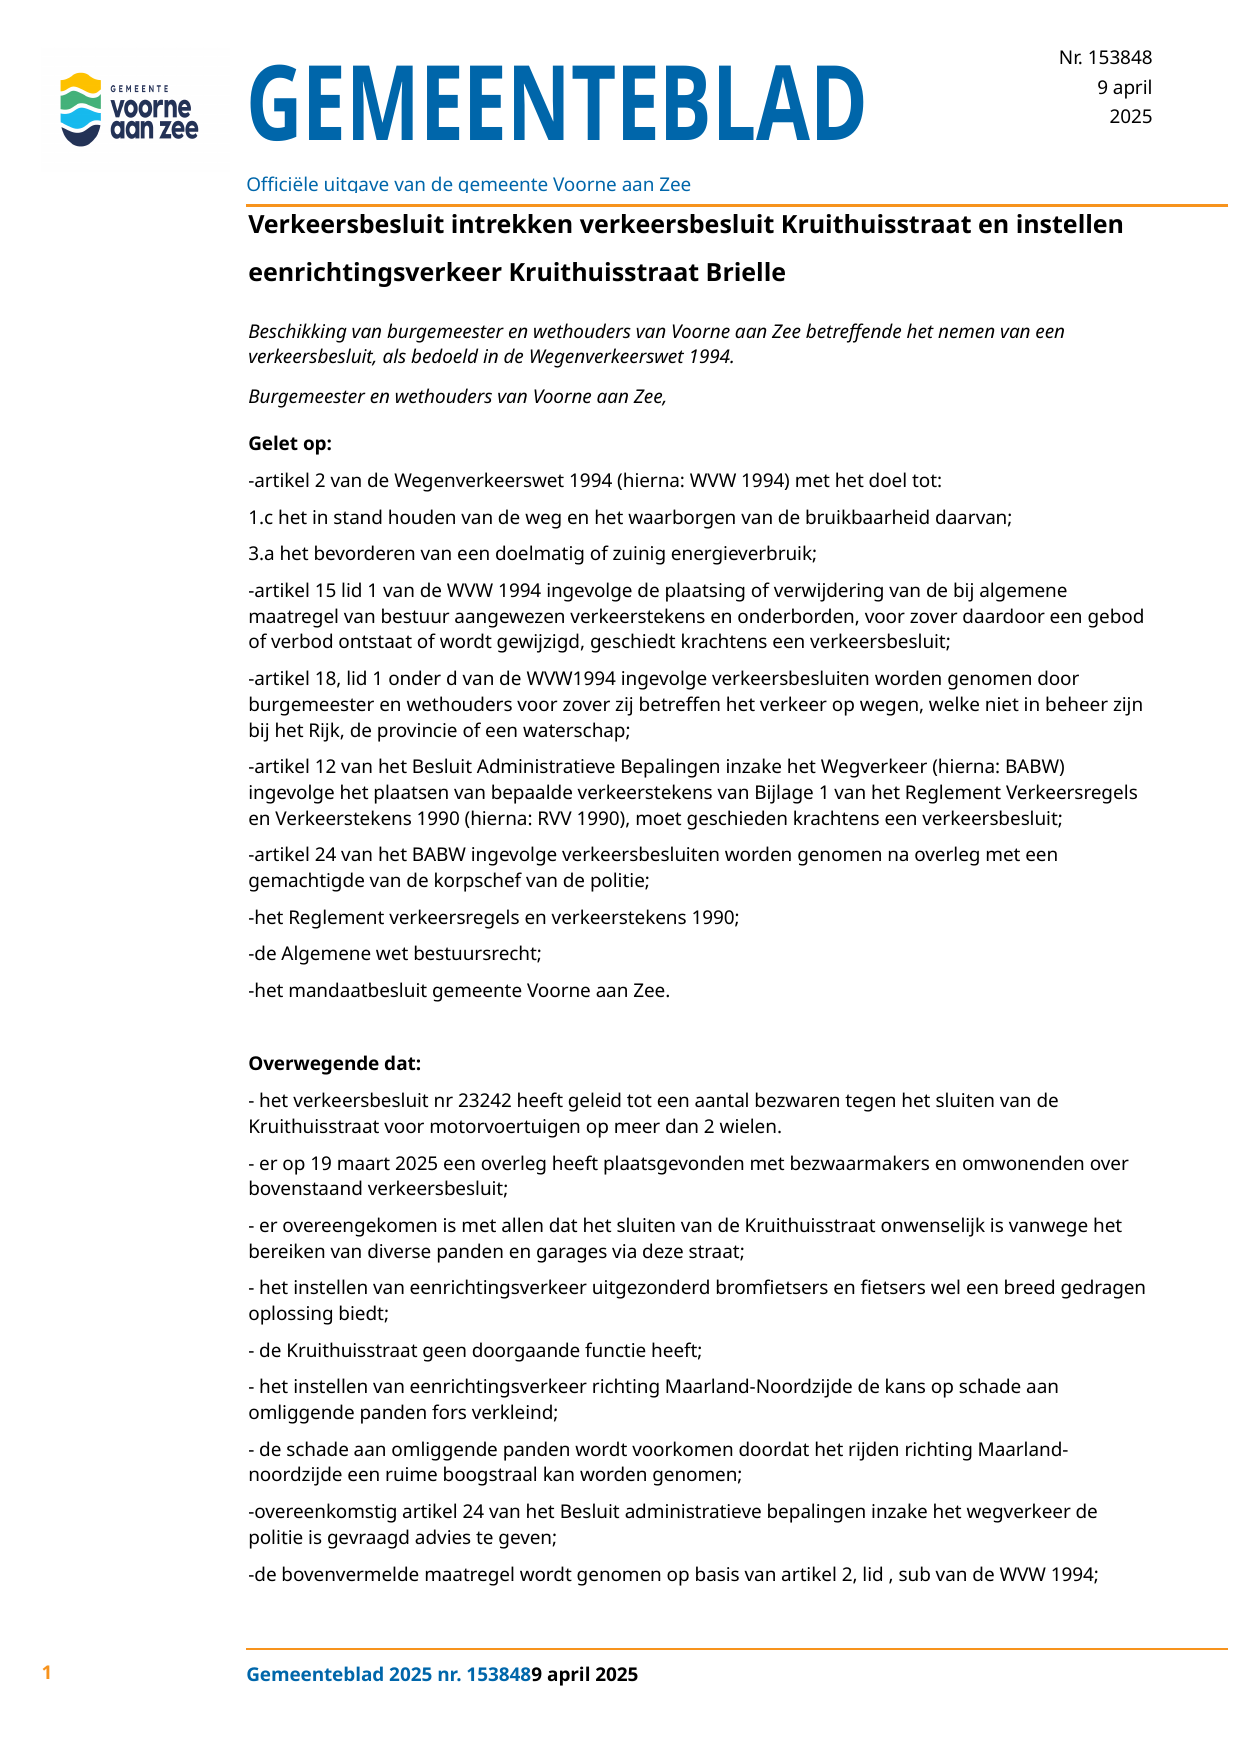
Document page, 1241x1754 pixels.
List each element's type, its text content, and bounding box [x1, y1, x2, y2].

text - er overeengekomen is met allen dat het sluiten van de Kruithuisstraat onwenselijk is vanwege het bereiken van diverse panden en garages via deze straat; [248, 1212, 1152, 1263]
text 1.c het in stand houden van de weg en het waarborgen van de bruikbaarheid daarvan; [248, 504, 1152, 529]
text - het instellen van eenrichtingsverkeer richting Maarland-Noordzijde de kans op schade aan omliggende panden fors verkleind; [248, 1373, 1152, 1425]
text - er op 19 maart 2025 een overleg heeft plaatsgevonden met bezwaarmakers en omwonenden over bovenstaand verkeersbesluit; [248, 1150, 1152, 1201]
text - het verkeersbesluit nr 23242 heeft geleid tot een aantal bezwaren tegen het sluiten van de Kruithuisstraat voor motorvoertuigen op meer dan 2 wielen. [248, 1087, 1152, 1139]
text 3.a het bevorderen van een doelmatig of zuinig energieverbruik; [248, 541, 1152, 566]
text -artikel 2 van de Wegenverkeerswet 1994 (hierna: WVW 1994) met het doel tot: [248, 467, 1152, 493]
text - de Kruithuisstraat geen doorgaande functie heeft; [248, 1337, 1152, 1363]
text Gelet op: [248, 431, 1152, 456]
text -overeenkomstig artikel 24 van het Besluit administratieve bepalingen inzake het wegverkeer de politie is gevraagd advies te geven; [248, 1498, 1152, 1550]
text -de bovenvermelde maatregel wordt genomen op basis van artikel 2, lid , sub van de WVW 1994; [248, 1561, 1152, 1586]
text - het instellen van eenrichtingsverkeer uitgezonderd bromfietsers en fietsers wel een breed gedragen oplossing biedt; [248, 1274, 1152, 1326]
text -het Reglement verkeersregels en verkeerstekens 1990; [248, 904, 1152, 930]
text Verkeersbesluit intrekken verkeersbesluit Kruithuisstraat en instellen eenrichtingsverkeer Kruithuisstraat Brielle [248, 207, 1152, 288]
text -artikel 18, lid 1 onder d van de WVW1994 ingevolge verkeersbesluiten worden genomen door burgemeester en wethouders voor zover zij betreffen het verkeer op wegen, welke niet in beheer zijn bij het Rijk, de provincie of een waterschap; [248, 665, 1152, 742]
picture [41, 47, 231, 172]
text -artikel 12 van het Besluit Administratieve Bepalingen inzake het Wegverkeer (hierna: BABW) ingevolge het plaatsen van bepaalde verkeerstekens van Bijlage 1 van het Reglement Verkeersregels en Verkeerstekens 1990 (hierna: RVV 1990), moet geschieden krachtens een verkeersbesluit; [248, 753, 1152, 831]
text - de schade aan omliggende panden wordt voorkomen doordat het rijden richting Maarland-noordzijde een ruime boogstraal kan worden genomen; [248, 1436, 1152, 1487]
text -het mandaatbesluit gemeente Voorne aan Zee. [248, 977, 1152, 1003]
text -artikel 24 van het BABW ingevolge verkeersbesluiten worden genomen na overleg met een gemachtigde van de korpschef van de politie; [248, 842, 1152, 893]
text -de Algemene wet bestuursrecht; [248, 941, 1152, 966]
text Burgemeester en wethouders van Voorne aan Zee, [248, 383, 1152, 409]
text Overwegende dat: [248, 1051, 1152, 1076]
text -artikel 15 lid 1 van de WVW 1994 ingevolge de plaatsing of verwijdering van de bij algemene maatregel van bestuur aangewezen verkeerstekens en onderborden, voor zover daardoor een gebod of verbod ontstaat of wordt gewijzigd, geschiedt krachtens een verkeersbesluit; [248, 577, 1152, 654]
text Beschikking van burgemeester en wethouders van Voorne aan Zee betreffende het nemen van een verkeersbesluit, als bedoeld in de Wegenverkeerswet 1994. [248, 318, 1152, 369]
